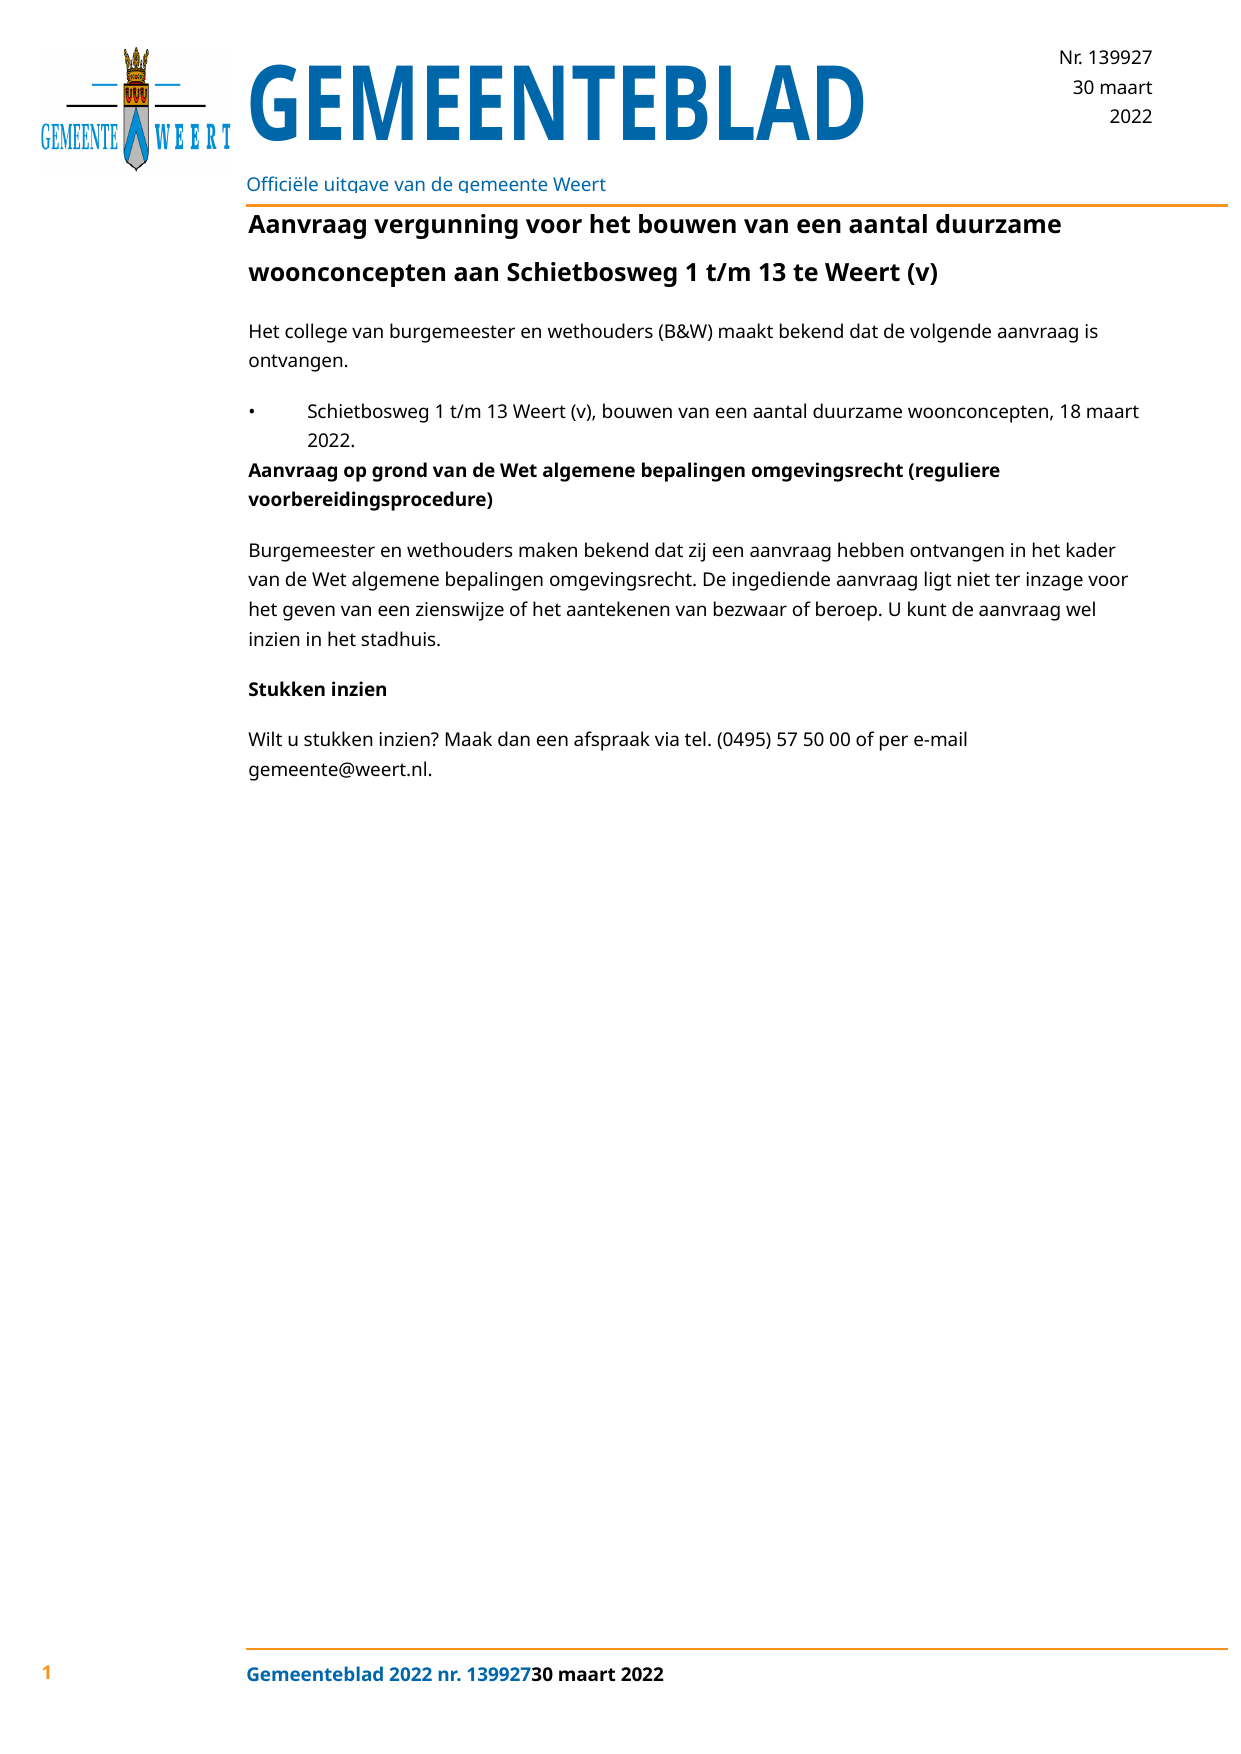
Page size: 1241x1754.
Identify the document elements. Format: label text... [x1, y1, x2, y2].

text Aanvraag op grond van de Wet algemene bepalingen omgevingsrecht (reguliere voorbereidingsprocedure) [248, 457, 1152, 512]
picture [41, 47, 231, 172]
text Het college van burgemeester en wethouders (B&W) maakt bekend dat de volgende aanvraag is ontvangen. [248, 318, 1152, 373]
text Aanvraag vergunning voor het bouwen van een aantal duurzame woonconcepten aan Schietbosweg 1 t/m 13 te Weert (v) [248, 207, 1152, 288]
list Schietbosweg 1 t/m 13 Weert (v), bouwen van een aantal duurzame woonconcepten, 18 maart 2022. [248, 398, 1152, 453]
text Burgemeester en wethouders maken bekend dat zij een aanvraag hebben ontvangen in het kader van de Wet algemene bepalingen omgevingsrecht. De ingediende aanvraag ligt niet ter inzage voor het geven van een zienswijze of het aantekenen van bezwaar of beroep. U kunt de aanvraag wel inzien in het stadhuis. [248, 537, 1152, 652]
text Stukken inzien [248, 676, 1152, 702]
text Wilt u stukken inzien? Maak dan een afspraak via tel. (0495) 57 50 00 of per e-mail gemeente@weert.nl. [248, 727, 1152, 782]
